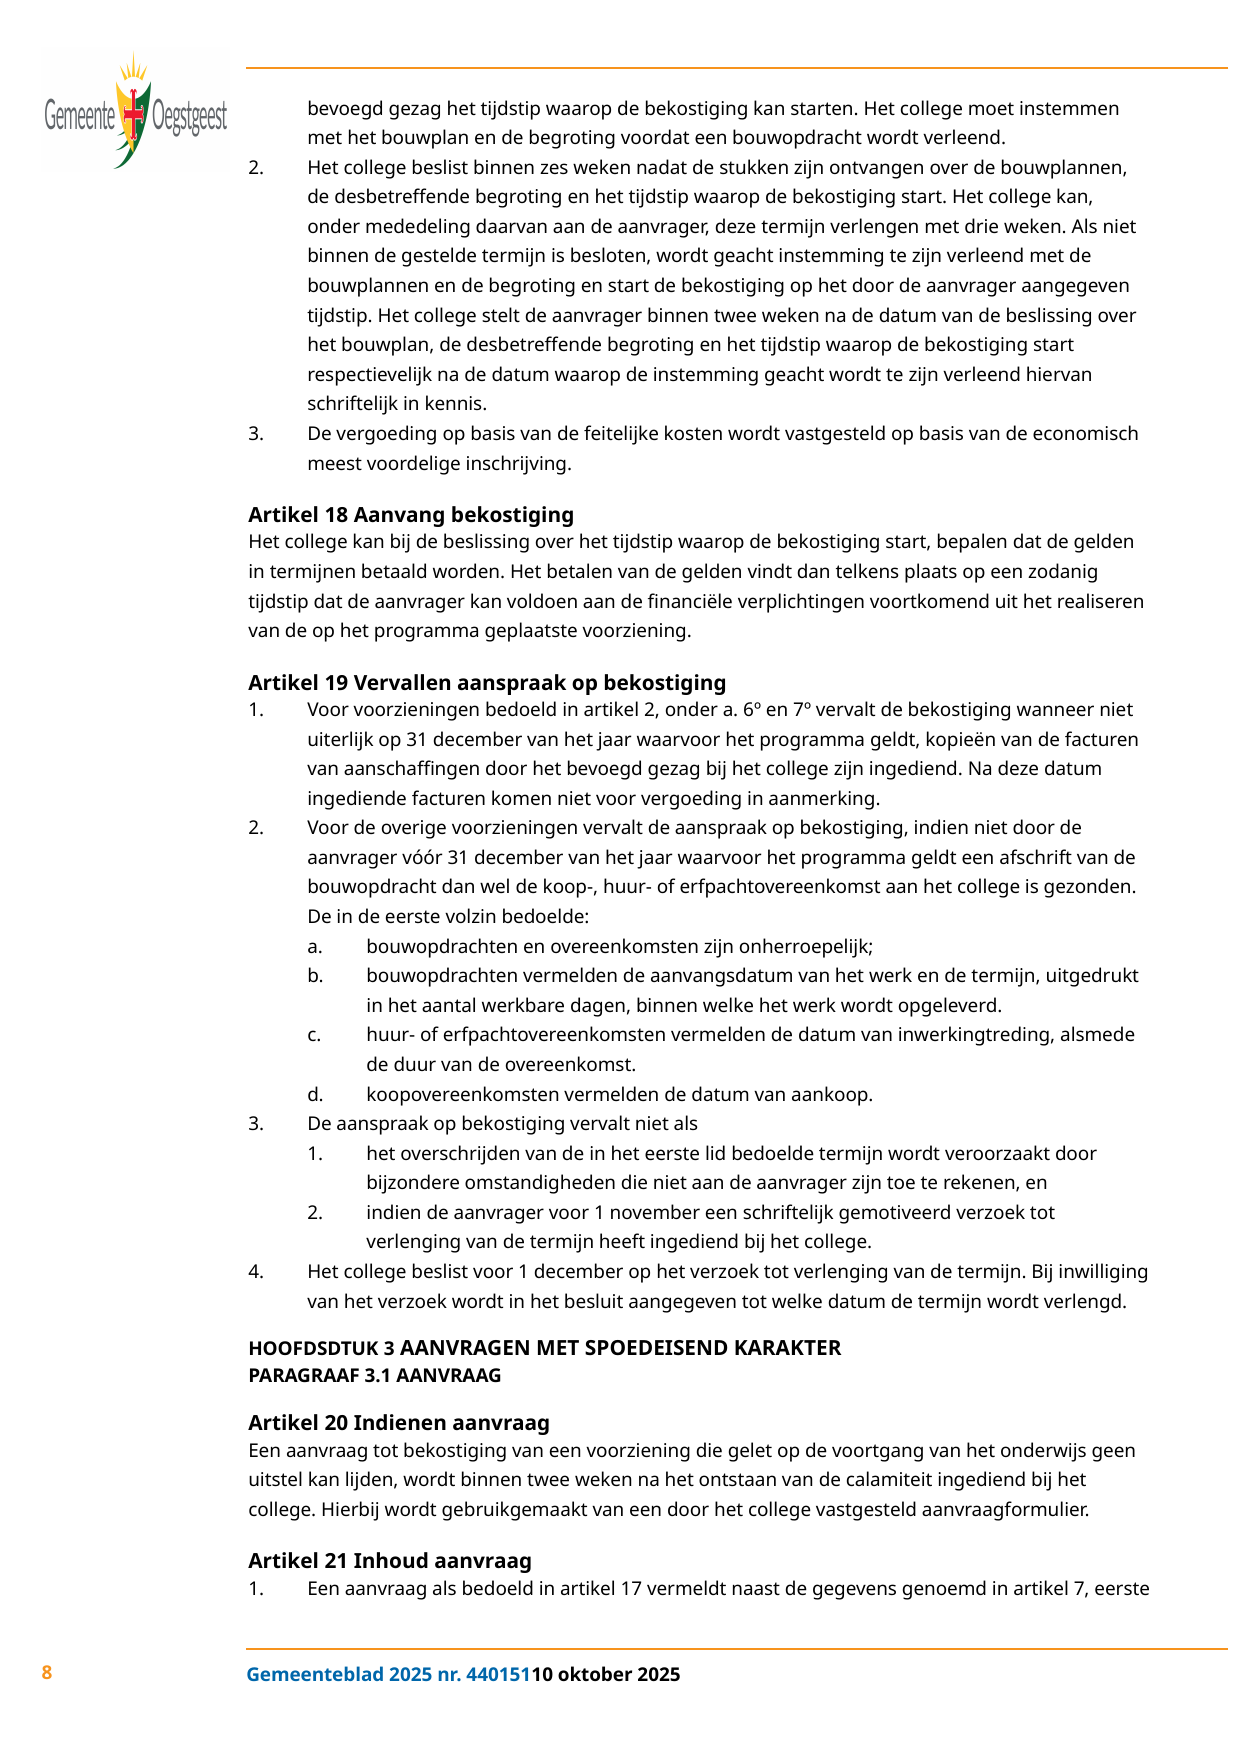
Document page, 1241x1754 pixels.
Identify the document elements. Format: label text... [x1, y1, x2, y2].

list bouwopdrachten vermelden de aanvangsdatum van het werk en de termijn, uitgedrukt in het aantal werkbare dagen, binnen welke het werk wordt opgeleverd. [307, 962, 1152, 1018]
list Voor voorzieningen bedoeld in artikel 2, onder a. 6º en 7º vervalt de bekostiging wanneer niet uiterlijk op 31 december van het jaar waarvoor het programma geldt, kopieën van de facturen van aanschaffingen door het bevoegd gezag bij het college zijn ingediend. Na deze datum ingediende facturen komen niet voor vergoeding in aanmerking. [248, 696, 1152, 811]
list De vergoeding op basis van de feitelijke kosten wordt vastgesteld op basis van de economisch meest voordelige inschrijving. [248, 420, 1152, 476]
list De in de eerste volzin bedoelde: [248, 903, 1152, 929]
list De aanspraak op bekostiging vervalt niet als [248, 1110, 1152, 1136]
text Het college kan bij de beslissing over het tijdstip waarop de bekostiging start, bepalen dat de gelden in termijnen betaald worden. Het betalen van de gelden vindt dan telkens plaats op een zodanig tijdstip dat de aanvrager kan voldoen aan de financiële verplichtingen voortkomend uit het realiseren van de op het programma geplaatste voorziening. [248, 529, 1152, 643]
list het overschrijden van de in het eerste lid bedoelde termijn wordt veroorzaakt door bijzondere omstandigheden die niet aan de aanvrager zijn toe te rekenen, en [307, 1140, 1152, 1195]
picture [41, 47, 231, 172]
list Een aanvraag als bedoeld in artikel 17 vermeldt naast de gegevens genoemd in artikel 7, eerste [248, 1575, 1152, 1601]
text Artikel 18 Aanvang bekostiging [248, 500, 1152, 529]
list bevoegd gezag het tijdstip waarop de bekostiging kan starten. Het college moet instemmen met het bouwplan en de begroting voordat een bouwopdracht wordt verleend. [248, 95, 1152, 150]
list Voor de overige voorzieningen vervalt de aanspraak op bekostiging, indien niet door de aanvrager vóór 31 december van het jaar waarvoor het programma geldt een afschrift van de bouwopdracht dan wel de koop-, huur- of erfpachtovereenkomst aan het college is gezonden. [248, 814, 1152, 899]
list indien de aanvrager voor 1 november een schriftelijk gemotiveerd verzoek tot verlenging van de termijn heeft ingediend bij het college. [307, 1199, 1152, 1254]
list Het college beslist voor 1 december op het verzoek tot verlenging van de termijn. Bij inwilliging van het verzoek wordt in het besluit aangegeven tot welke datum de termijn wordt verlengd. [248, 1258, 1152, 1314]
text Artikel 19 Vervallen aanspraak op bekostiging [248, 668, 1152, 696]
list Het college beslist binnen zes weken nadat de stukken zijn ontvangen over de bouwplannen, de desbetreffende begroting en het tijdstip waarop de bekostiging start. Het college kan, onder mededeling daarvan aan de aanvrager, deze termijn verlengen met drie weken. Als niet binnen de gestelde termijn is besloten, wordt geacht instemming te zijn verleend met de bouwplannen en de begroting en start de bekostiging op het door de aanvrager aangegeven tijdstip. Het college stelt de aanvrager binnen twee weken na de datum van de beslissing over het bouwplan, de desbetreffende begroting en het tijdstip waarop de bekostiging start respectievelijk na de datum waarop de instemming geacht wordt te zijn verleend hiervan schriftelijk in kennis. [248, 154, 1152, 416]
text PARAGRAAF 3.1 AANVRAAG [248, 1362, 1152, 1388]
list koopovereenkomsten vermelden de datum van aankoop. [307, 1081, 1152, 1107]
text Artikel 20 Indienen aanvraag [248, 1408, 1152, 1437]
list huur- of erfpachtovereenkomsten vermelden de datum van inwerkingtreding, alsmede de duur van de overeenkomst. [307, 1022, 1152, 1077]
text Een aanvraag tot bekostiging van een voorziening die gelet op de voortgang van het onderwijs geen uitstel kan lijden, wordt binnen twee weken na het ontstaan van de calamiteit ingediend bij het college. Hierbij wordt gebruikgemaakt van een door het college vastgesteld aanvraagformulier. [248, 1437, 1152, 1522]
text Artikel 21 Inhoud aanvraag [248, 1547, 1152, 1575]
list bouwopdrachten en overeenkomsten zijn onherroepelijk; [307, 933, 1152, 959]
text HOOFDSDTUK 3 AANVRAGEN MET SPOEDEISEND KARAKTER [248, 1333, 1152, 1362]
